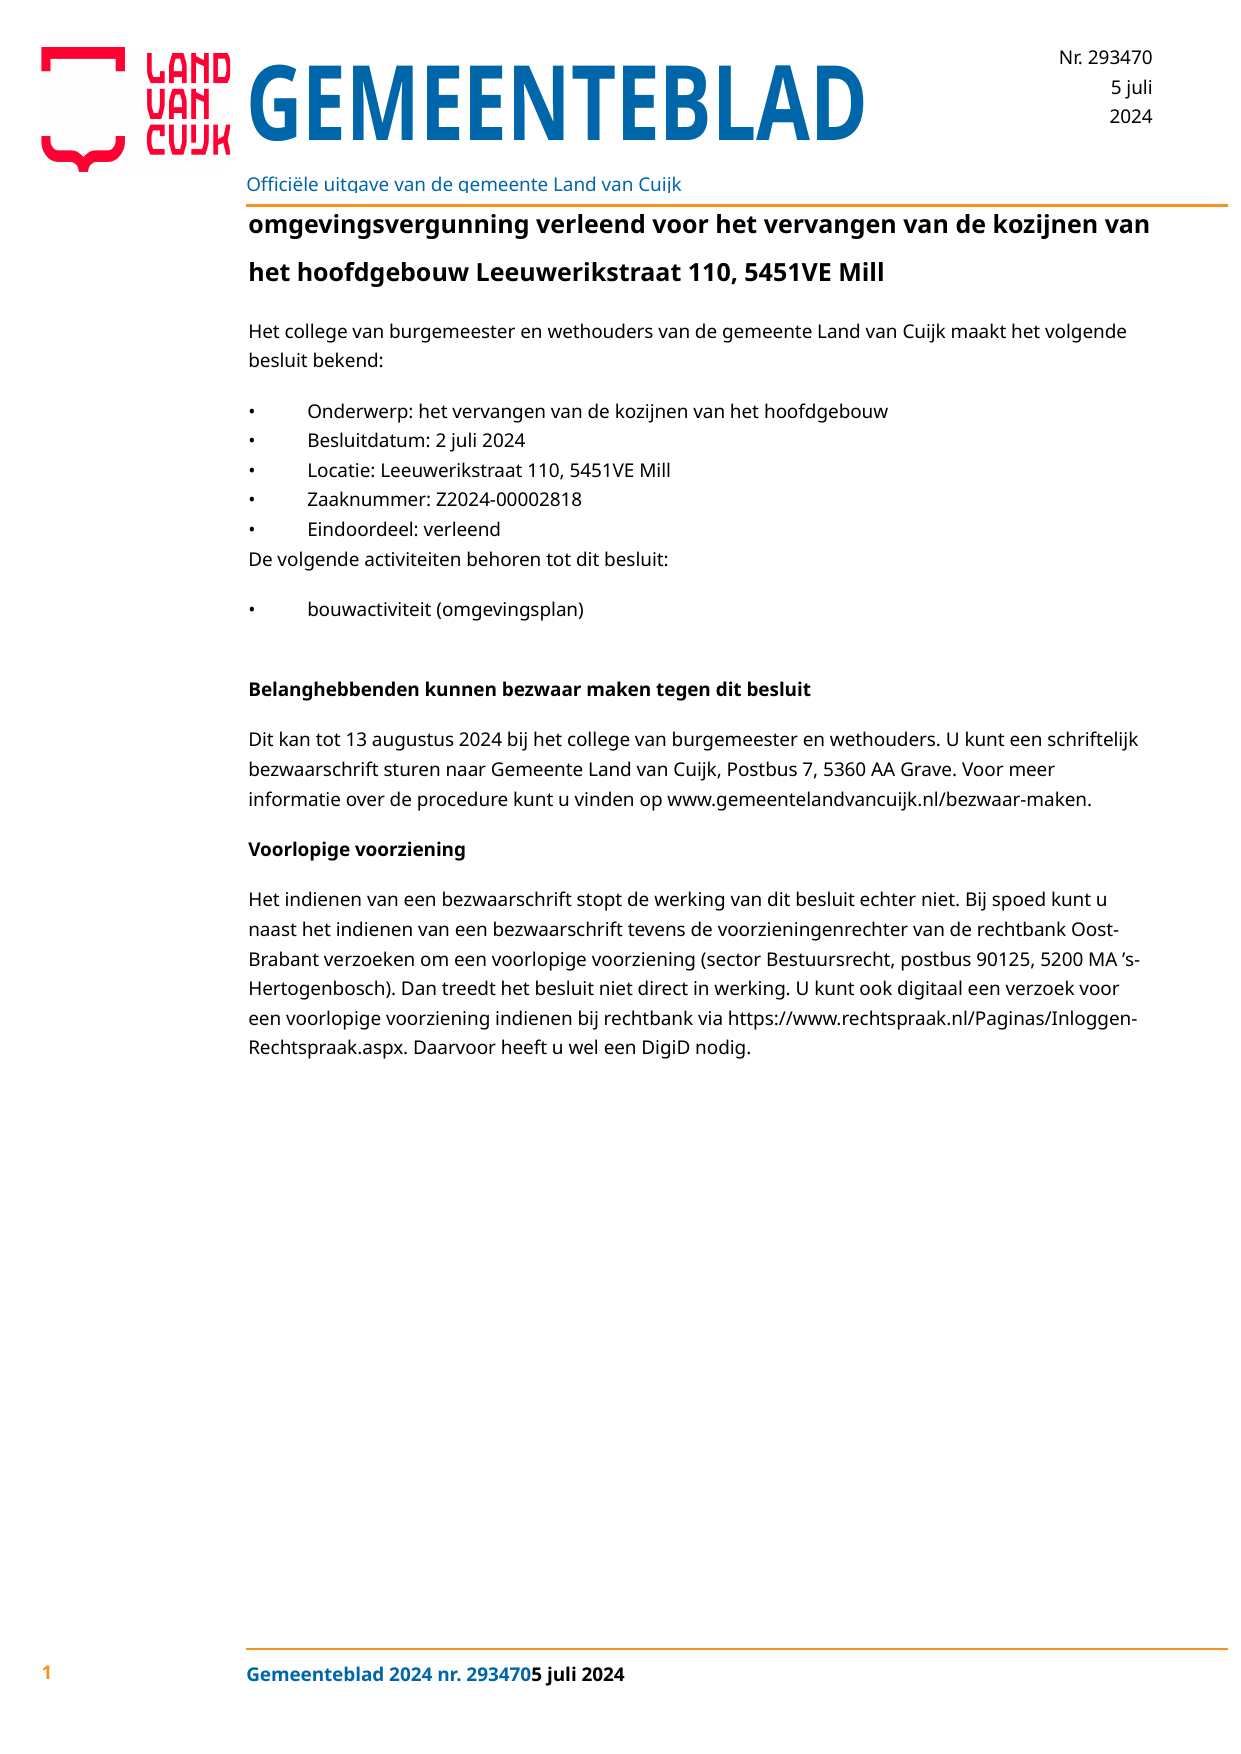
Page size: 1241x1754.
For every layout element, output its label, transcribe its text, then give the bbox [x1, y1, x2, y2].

list Eindoordeel: verleend [248, 516, 1152, 542]
text Het indienen van een bezwaarschrift stopt de werking van dit besluit echter niet. Bij spoed kunt u naast het indienen van een bezwaarschrift tevens de voorzieningenrechter van de rechtbank Oost-Brabant verzoeken om een voorlopige voorziening (sector Bestuursrecht, postbus 90125, 5200 MA ’s-Hertogenbosch). Dan treedt het besluit niet direct in werking. U kunt ook digitaal een verzoek voor een voorlopige voorziening indienen bij rechtbank via https://www.rechtspraak.nl/Paginas/Inloggen-Rechtspraak.aspx. Daarvoor heeft u wel een DigiD nodig. [248, 887, 1152, 1060]
text Belanghebbenden kunnen bezwaar maken tegen dit besluit [248, 676, 1152, 702]
list Besluitdatum: 2 juli 2024 [248, 427, 1152, 453]
list Zaaknummer: Z2024-00002818 [248, 487, 1152, 512]
text Het college van burgemeester en wethouders van de gemeente Land van Cuijk maakt het volgende besluit bekend: [248, 318, 1152, 373]
text De volgende activiteiten behoren tot dit besluit: [248, 546, 1152, 572]
text Voorlopige voorziening [248, 836, 1152, 862]
list Onderwerp: het vervangen van de kozijnen van het hoofdgebouw [248, 398, 1152, 424]
picture [41, 47, 231, 172]
list Locatie: Leeuwerikstraat 110, 5451VE Mill [248, 457, 1152, 483]
text Dit kan tot 13 augustus 2024 bij het college van burgemeester en wethouders. U kunt een schriftelijk bezwaarschrift sturen naar Gemeente Land van Cuijk, Postbus 7, 5360 AA Grave. Voor meer informatie over de procedure kunt u vinden op www.gemeentelandvancuijk.nl/bezwaar-maken. [248, 727, 1152, 812]
list bouwactiviteit (omgevingsplan) [248, 596, 1152, 622]
text omgevingsvergunning verleend voor het vervangen van de kozijnen van het hoofdgebouw Leeuwerikstraat 110, 5451VE Mill [248, 207, 1152, 288]
